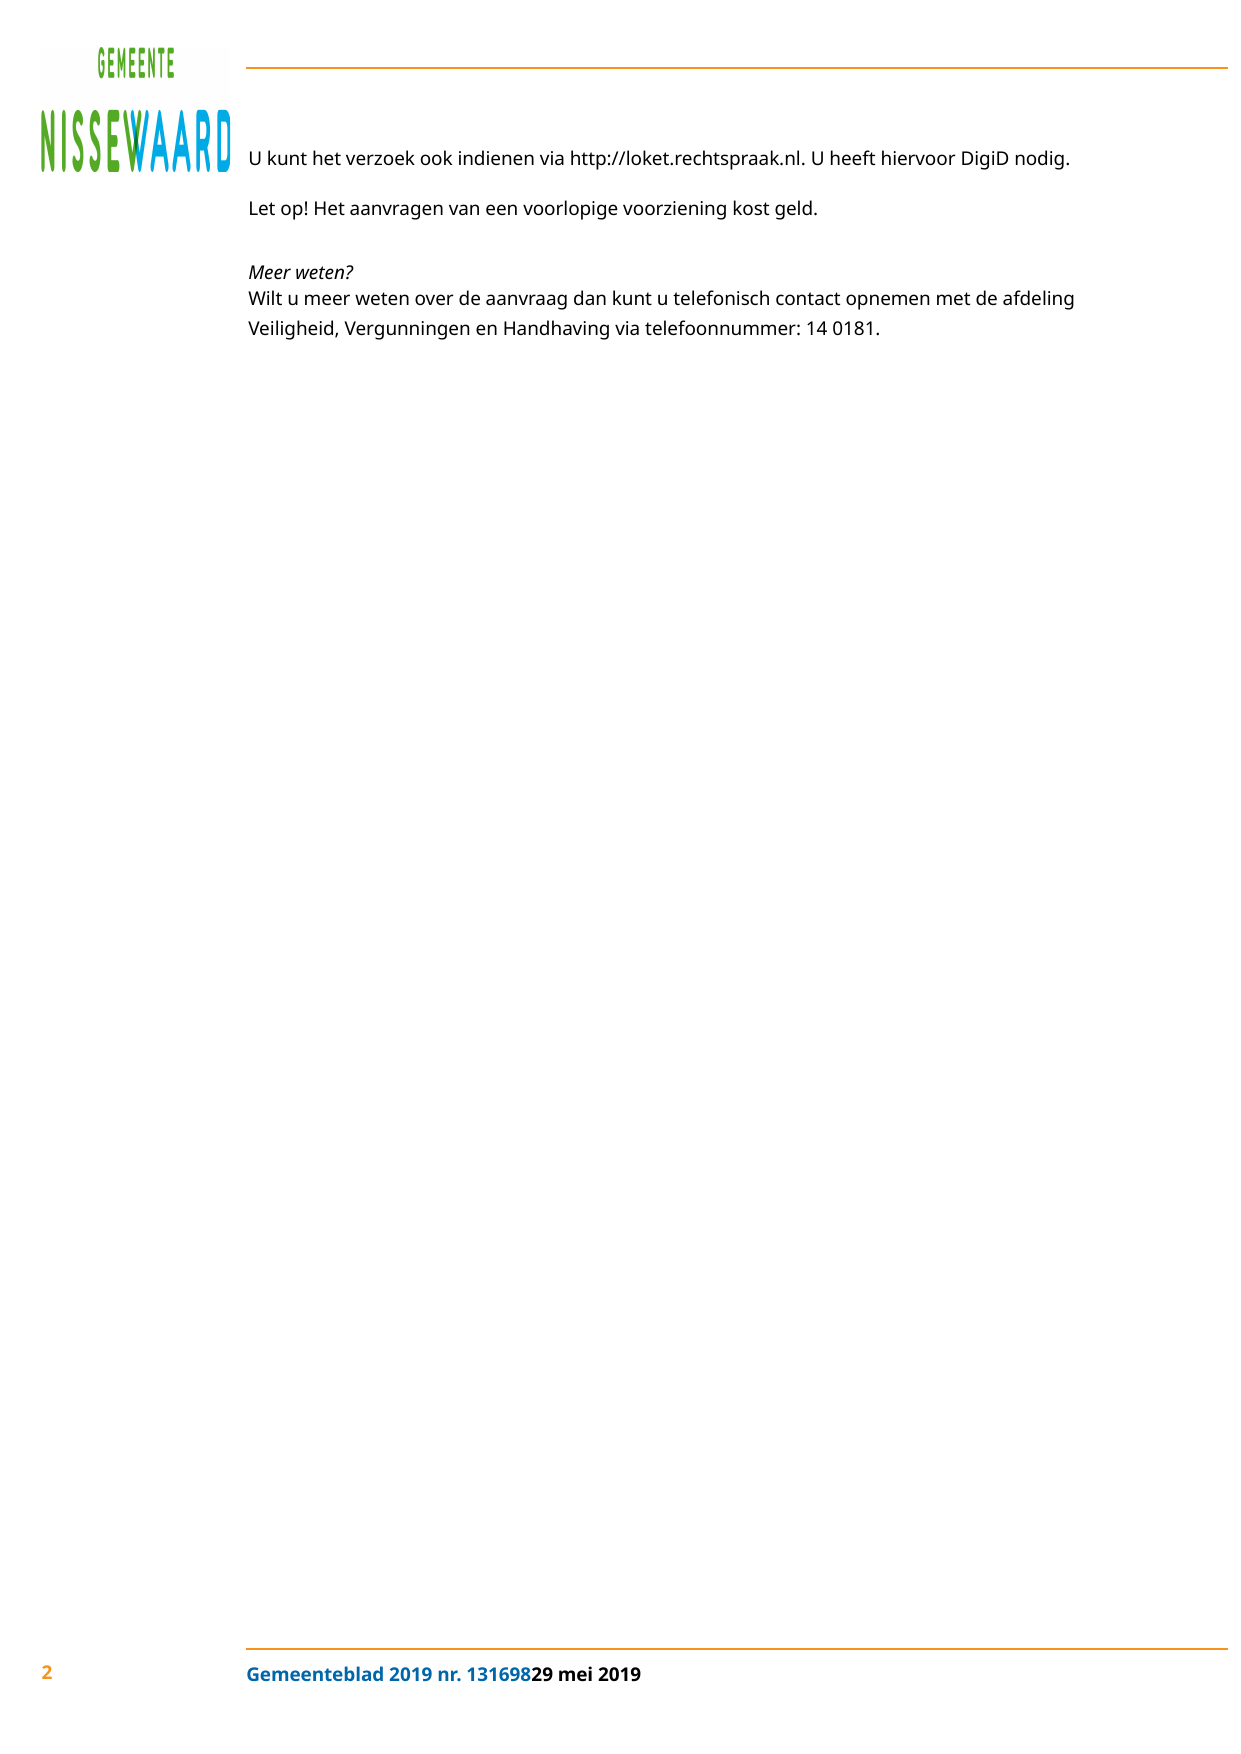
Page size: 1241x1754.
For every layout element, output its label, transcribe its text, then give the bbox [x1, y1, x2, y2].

picture [201, 122, 206, 138]
text Wilt u meer weten over de aanvraag dan kunt u telefonisch contact opnemen met de afdeling Veiligheid, Vergunningen en Handhaving via telefoonnummer: 14 0181. [248, 285, 1152, 341]
picture [176, 157, 187, 172]
text Let op! Het aanvragen van een voorlopige voorziening kost geld. [248, 196, 1152, 221]
text Meer weten? [248, 259, 1152, 285]
picture [200, 151, 206, 172]
picture [154, 157, 165, 172]
picture [41, 47, 231, 172]
picture [222, 122, 227, 160]
text U kunt het verzoek ook indienen via http://loket.rechtspraak.nl. U heeft hiervoor DigiD nodig. [248, 145, 1152, 171]
